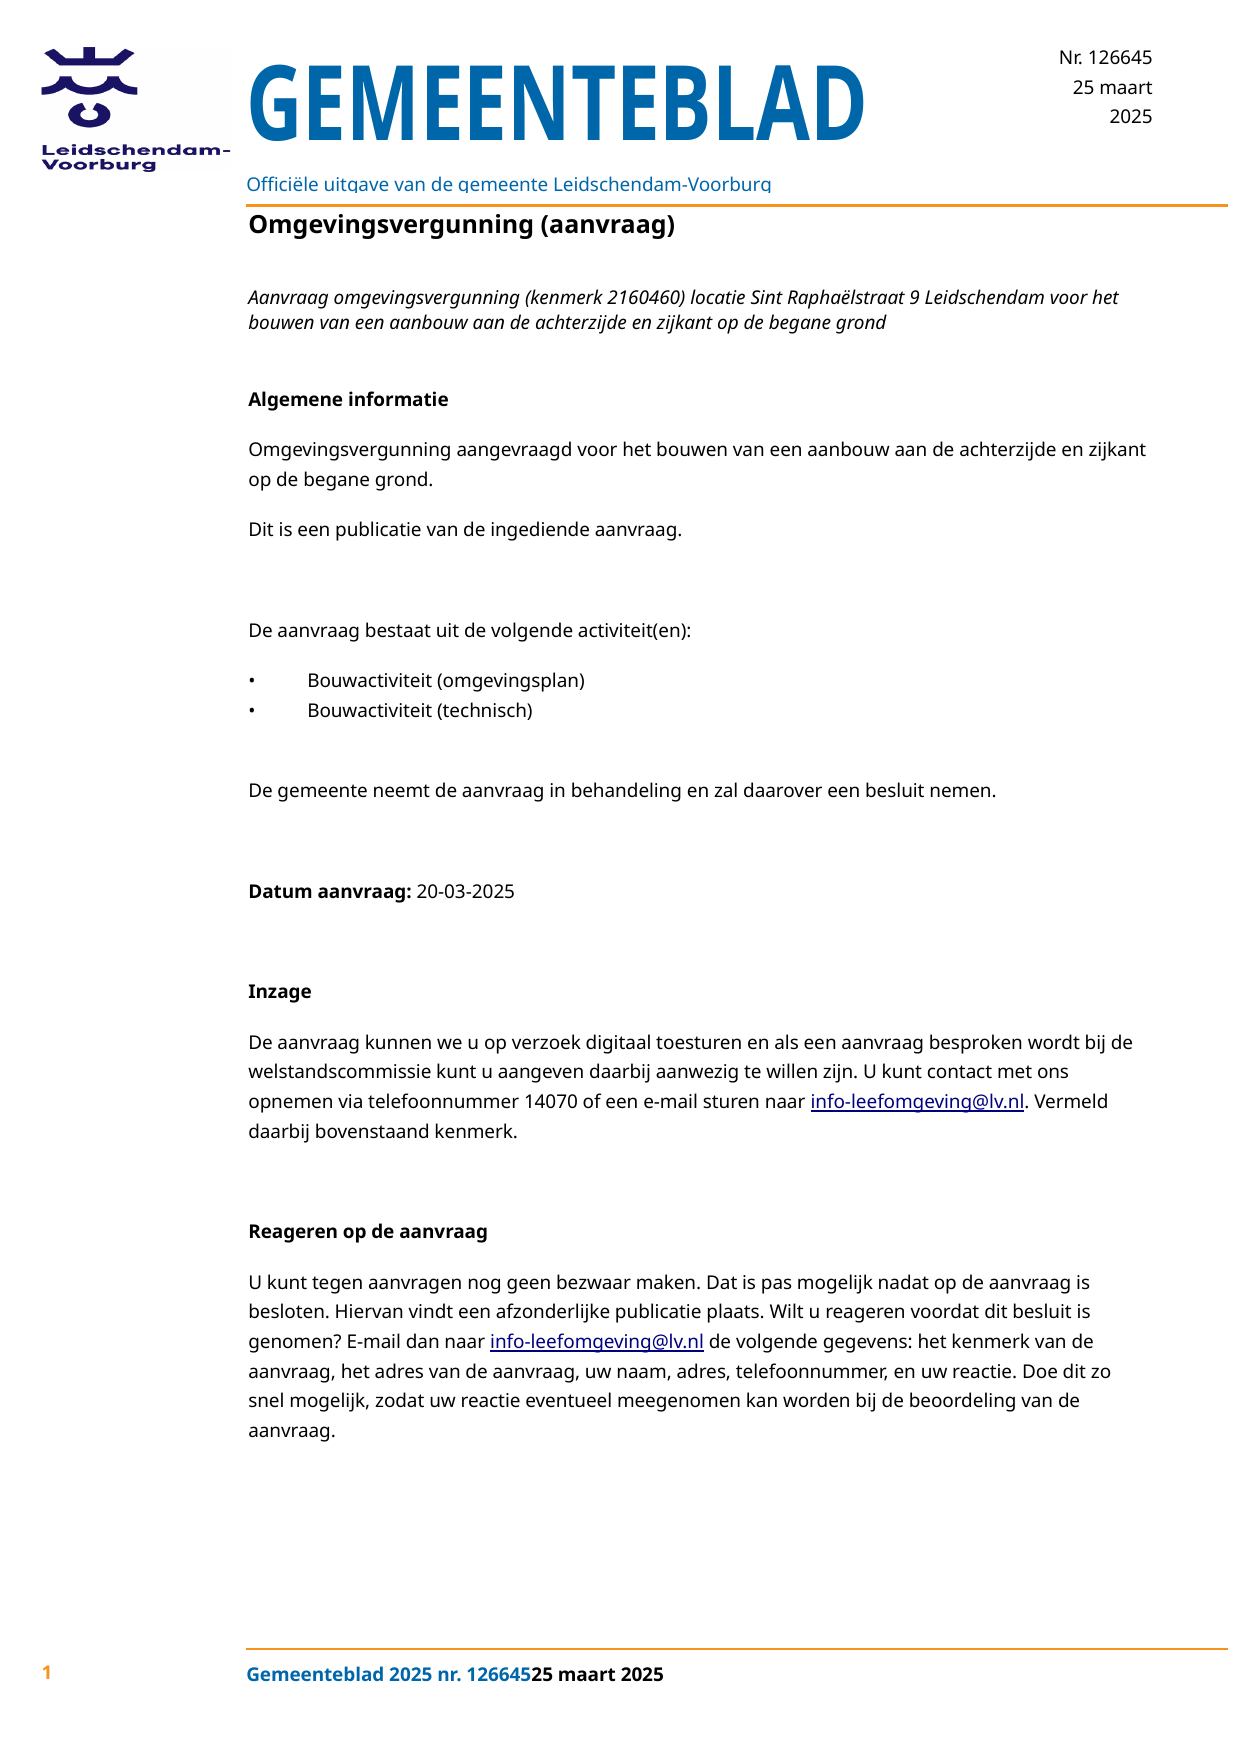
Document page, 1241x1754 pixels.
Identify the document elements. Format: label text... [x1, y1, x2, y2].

picture [41, 47, 231, 172]
text Dit is een publicatie van de ingediende aanvraag. [248, 516, 1152, 542]
text Reageren op de aanvraag [248, 1219, 1152, 1244]
text Aanvraag omgevingsvergunning (kenmerk 2160460) locatie Sint Raphaëlstraat 9 Leidschendam voor het bouwen van een aanbouw aan de achterzijde en zijkant op de begane grond [248, 284, 1152, 335]
text De aanvraag kunnen we u op verzoek digitaal toesturen en als een aanvraag besproken wordt bij de welstandscommissie kunt u aangeven daarbij aanwezig te willen zijn. U kunt contact met ons opnemen via telefoonnummer 14070 of een e-mail sturen naar info-leefomgeving@lv.nl. Vermeld daarbij bovenstaand kenmerk. [248, 1029, 1152, 1143]
text De aanvraag bestaat uit de volgende activiteit(en): [248, 617, 1152, 643]
text Omgevingsvergunning aangevraagd voor het bouwen van een aanbouw aan de achterzijde en zijkant op de begane grond. [248, 436, 1152, 491]
text Datum aanvraag: 20-03-2025 [248, 878, 1152, 903]
text De gemeente neemt de aanvraag in behandeling en zal daarover een besluit nemen. [248, 777, 1152, 803]
list Bouwactiviteit (omgevingsplan) [248, 667, 1152, 693]
text U kunt tegen aanvragen nog geen bezwaar maken. Dat is pas mogelijk nadat op de aanvraag is besloten. Hiervan vindt een afzonderlijke publicatie plaats. Wilt u reageren voordat dit besluit is genomen? E-mail dan naar info-leefomgeving@lv.nl de volgende gegevens: het kenmerk van de aanvraag, het adres van de aanvraag, uw naam, adres, telefoonnummer, en uw reactie. Doe dit zo snel mogelijk, zodat uw reactie eventueel meegenomen kan worden bij de beoordeling van de aanvraag. [248, 1269, 1152, 1443]
text Algemene informatie [248, 386, 1152, 411]
text Omgevingsvergunning (aanvraag) [248, 207, 1152, 241]
list Bouwactiviteit (technisch) [248, 697, 1152, 723]
text Inzage [248, 979, 1152, 1004]
